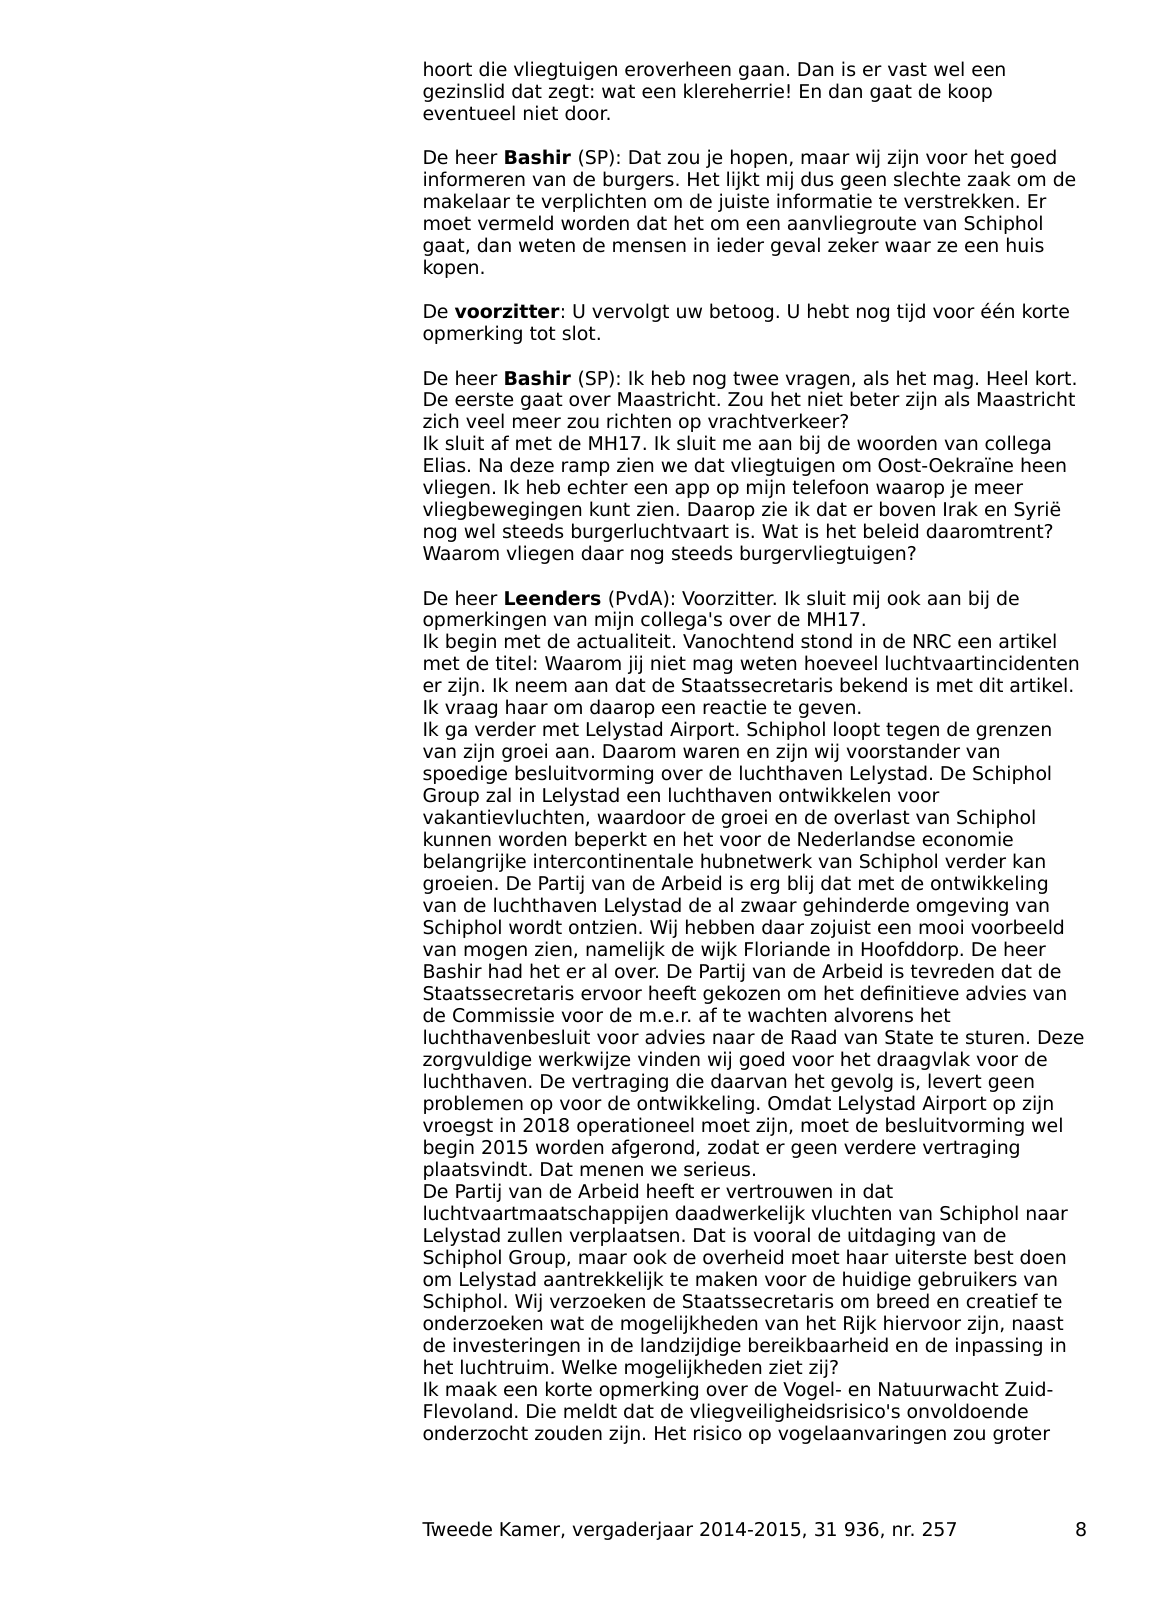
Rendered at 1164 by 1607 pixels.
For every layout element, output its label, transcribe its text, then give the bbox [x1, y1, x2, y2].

text hoort die vliegtuigen eroverheen gaan. Dan is er vast wel een gezinslid dat zegt: wat een klereherrie! En dan gaat de koop eventueel niet door. [422, 59, 1087, 125]
text Ik sluit af met de MH17. Ik sluit me aan bij de woorden van collega Elias. Na deze ramp zien we dat vliegtuigen om Oost-Oekraïne heen vliegen. Ik heb echter een app op mijn telefoon waarop je meer vliegbewegingen kunt zien. Daarop zie ik dat er boven Irak en Syrië nog wel steeds burgerluchtvaart is. Wat is het beleid daaromtrent? Waarom vliegen daar nog steeds burgervliegtuigen? [422, 433, 1087, 565]
text De voorzitter: U vervolgt uw betoog. U hebt nog tijd voor één korte opmerking tot slot. [422, 301, 1087, 345]
text De heer Bashir (SP): Ik heb nog twee vragen, als het mag. Heel kort. [422, 367, 1087, 389]
text De eerste gaat over Maastricht. Zou het niet beter zijn als Maastricht zich veel meer zou richten op vrachtverkeer? [422, 389, 1087, 433]
text Ik maak een korte opmerking over de Vogel- en Natuurwacht Zuid-Flevoland. Die meldt dat de vliegveiligheidsrisico's onvoldoende onderzocht zouden zijn. Het risico op vogelaanvaringen zou groter [422, 1379, 1087, 1444]
text Ik ga verder met Lelystad Airport. Schiphol loopt tegen de grenzen van zijn groei aan. Daarom waren en zijn wij voorstander van spoedige besluitvorming over de luchthaven Lelystad. De Schiphol Group zal in Lelystad een luchthaven ontwikkelen voor vakantievluchten, waardoor de groei en de overlast van Schiphol kunnen worden beperkt en het voor de Nederlandse economie belangrijke intercontinentale hubnetwerk van Schiphol verder kan groeien. De Partij van de Arbeid is erg blij dat met de ontwikkeling van de luchthaven Lelystad de al zwaar gehinderde omgeving van Schiphol wordt ontzien. Wij hebben daar zojuist een mooi voorbeeld van mogen zien, namelijk de wijk Floriande in Hoofddorp. De heer Bashir had het er al over. De Partij van de Arbeid is tevreden dat de Staatssecretaris ervoor heeft gekozen om het definitieve advies van de Commissie voor de m.e.r. af te wachten alvorens het luchthavenbesluit voor advies naar de Raad van State te sturen. Deze zorgvuldige werkwijze vinden wij goed voor het draagvlak voor de luchthaven. De vertraging die daarvan het gevolg is, levert geen problemen op voor de ontwikkeling. Omdat Lelystad Airport op zijn vroegst in 2018 operationeel moet zijn, moet de besluitvorming wel begin 2015 worden afgerond, zodat er geen verdere vertraging plaatsvindt. Dat menen we serieus. [422, 719, 1087, 1181]
text De heer Leenders (PvdA): Voorzitter. Ik sluit mij ook aan bij de opmerkingen van mijn collega's over de MH17. [422, 587, 1087, 631]
text De Partij van de Arbeid heeft er vertrouwen in dat luchtvaartmaatschappijen daadwerkelijk vluchten van Schiphol naar Lelystad zullen verplaatsen. Dat is vooral de uitdaging van de Schiphol Group, maar ook de overheid moet haar uiterste best doen om Lelystad aantrekkelijk te maken voor de huidige gebruikers van Schiphol. Wij verzoeken de Staatssecretaris om breed en creatief te onderzoeken wat de mogelijkheden van het Rijk hiervoor zijn, naast de investeringen in de landzijdige bereikbaarheid en de inpassing in het luchtruim. Welke mogelijkheden ziet zij? [422, 1181, 1087, 1379]
text De heer Bashir (SP): Dat zou je hopen, maar wij zijn voor het goed informeren van de burgers. Het lijkt mij dus geen slechte zaak om de makelaar te verplichten om de juiste informatie te verstrekken. Er moet vermeld worden dat het om een aanvliegroute van Schiphol gaat, dan weten de mensen in ieder geval zeker waar ze een huis kopen. [422, 147, 1087, 279]
text Ik begin met de actualiteit. Vanochtend stond in de NRC een artikel met de titel: Waarom jij niet mag weten hoeveel luchtvaartincidenten er zijn. Ik neem aan dat de Staatssecretaris bekend is met dit artikel. Ik vraag haar om daarop een reactie te geven. [422, 631, 1087, 719]
